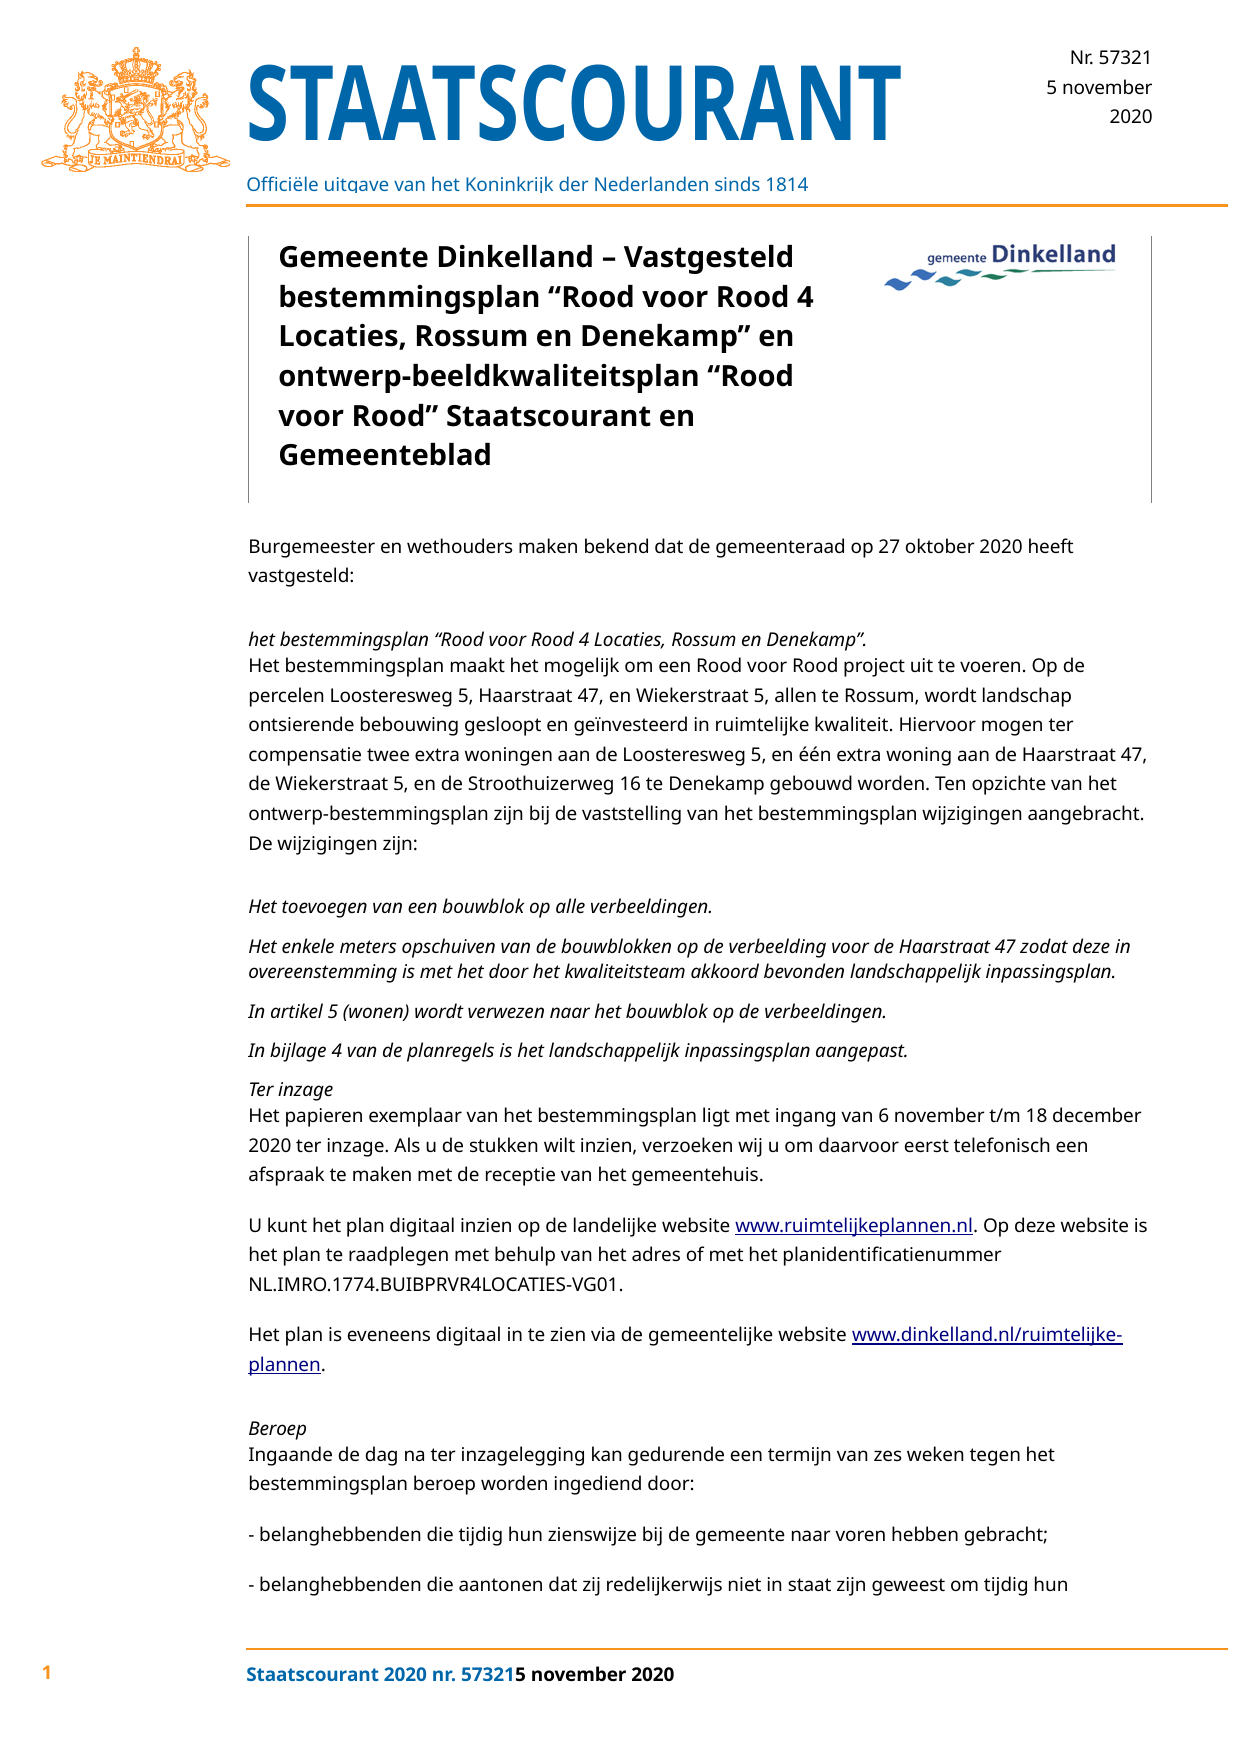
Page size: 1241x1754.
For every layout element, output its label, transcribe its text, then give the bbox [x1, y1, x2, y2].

text Ter inzage [248, 1077, 1152, 1102]
text Het plan is eveneens digitaal in te zien via de gemeentelijke website www.dinkelland.nl/ruimtelijke-plannen. [248, 1321, 1152, 1377]
picture [41, 47, 231, 172]
picture [882, 236, 1119, 296]
text In artikel 5 (wonen) wordt verwezen naar het bouwblok op de verbeeldingen. [248, 998, 1152, 1024]
table_header Gemeente Dinkelland – Vastgesteld bestemmingsplan “Rood voor Rood 4 Locaties, Rossum en Denekamp” en ontwerp-beeldkwaliteitsplan “Rood voor Rood” Staatscourant en Gemeenteblad [249, 236, 850, 503]
text - belanghebbenden die tijdig hun zienswijze bij de gemeente naar voren hebben gebracht; [248, 1521, 1152, 1546]
text Het enkele meters opschuiven van de bouwblokken op de verbeelding voor de Haarstraat 47 zodat deze in overeenstemming is met het door het kwaliteitsteam akkoord bevonden landschappelijk inpassingsplan. [248, 933, 1152, 984]
text Het bestemmingsplan maakt het mogelijk om een Rood voor Rood project uit te voeren. Op de percelen Loosteresweg 5, Haarstraat 47, en Wiekerstraat 5, allen te Rossum, wordt landschap ontsierende bebouwing gesloopt en geïnvesteerd in ruimtelijke kwaliteit. Hiervoor mogen ter compensatie twee extra woningen aan de Loosteresweg 5, en één extra woning aan de Haarstraat 47, de Wiekerstraat 5, en de Stroothuizerweg 16 te Denekamp gebouwd worden. Ten opzichte van het ontwerp-bestemmingsplan zijn bij de vaststelling van het bestemmingsplan wijzigingen aangebracht. De wijzigingen zijn: [248, 652, 1152, 856]
text In bijlage 4 van de planregels is het landschappelijk inpassingsplan aangepast. [248, 1037, 1152, 1063]
text - belanghebbenden die aantonen dat zij redelijkerwijs niet in staat zijn geweest om tijdig hun [248, 1571, 1152, 1597]
text Beroep [248, 1415, 1152, 1441]
table_header [850, 236, 1151, 503]
text Ingaande de dag na ter inzagelegging kan gedurende een termijn van zes weken tegen het bestemmingsplan beroep worden ingediend door: [248, 1441, 1152, 1496]
text Het papieren exemplaar van het bestemmingsplan ligt met ingang van 6 november t/m 18 december 2020 ter inzage. Als u de stukken wilt inzien, verzoeken wij u om daarvoor eerst telefonisch een afspraak te maken met de receptie van het gemeentehuis. [248, 1102, 1152, 1187]
text het bestemmingsplan “Rood voor Rood 4 Locaties, Rossum en Denekamp”. [248, 627, 1152, 652]
text Het toevoegen van een bouwblok op alle verbeeldingen. [248, 894, 1152, 919]
text U kunt het plan digitaal inzien op de landelijke website www.ruimtelijkeplannen.nl. Op deze website is het plan te raadplegen met behulp van het adres of met het planidentificatienummer NL.IMRO.1774.BUIBPRVR4LOCATIES-VG01. [248, 1212, 1152, 1297]
text Burgemeester en wethouders maken bekend dat de gemeenteraad op 27 oktober 2020 heeft vastgesteld: [248, 533, 1152, 588]
